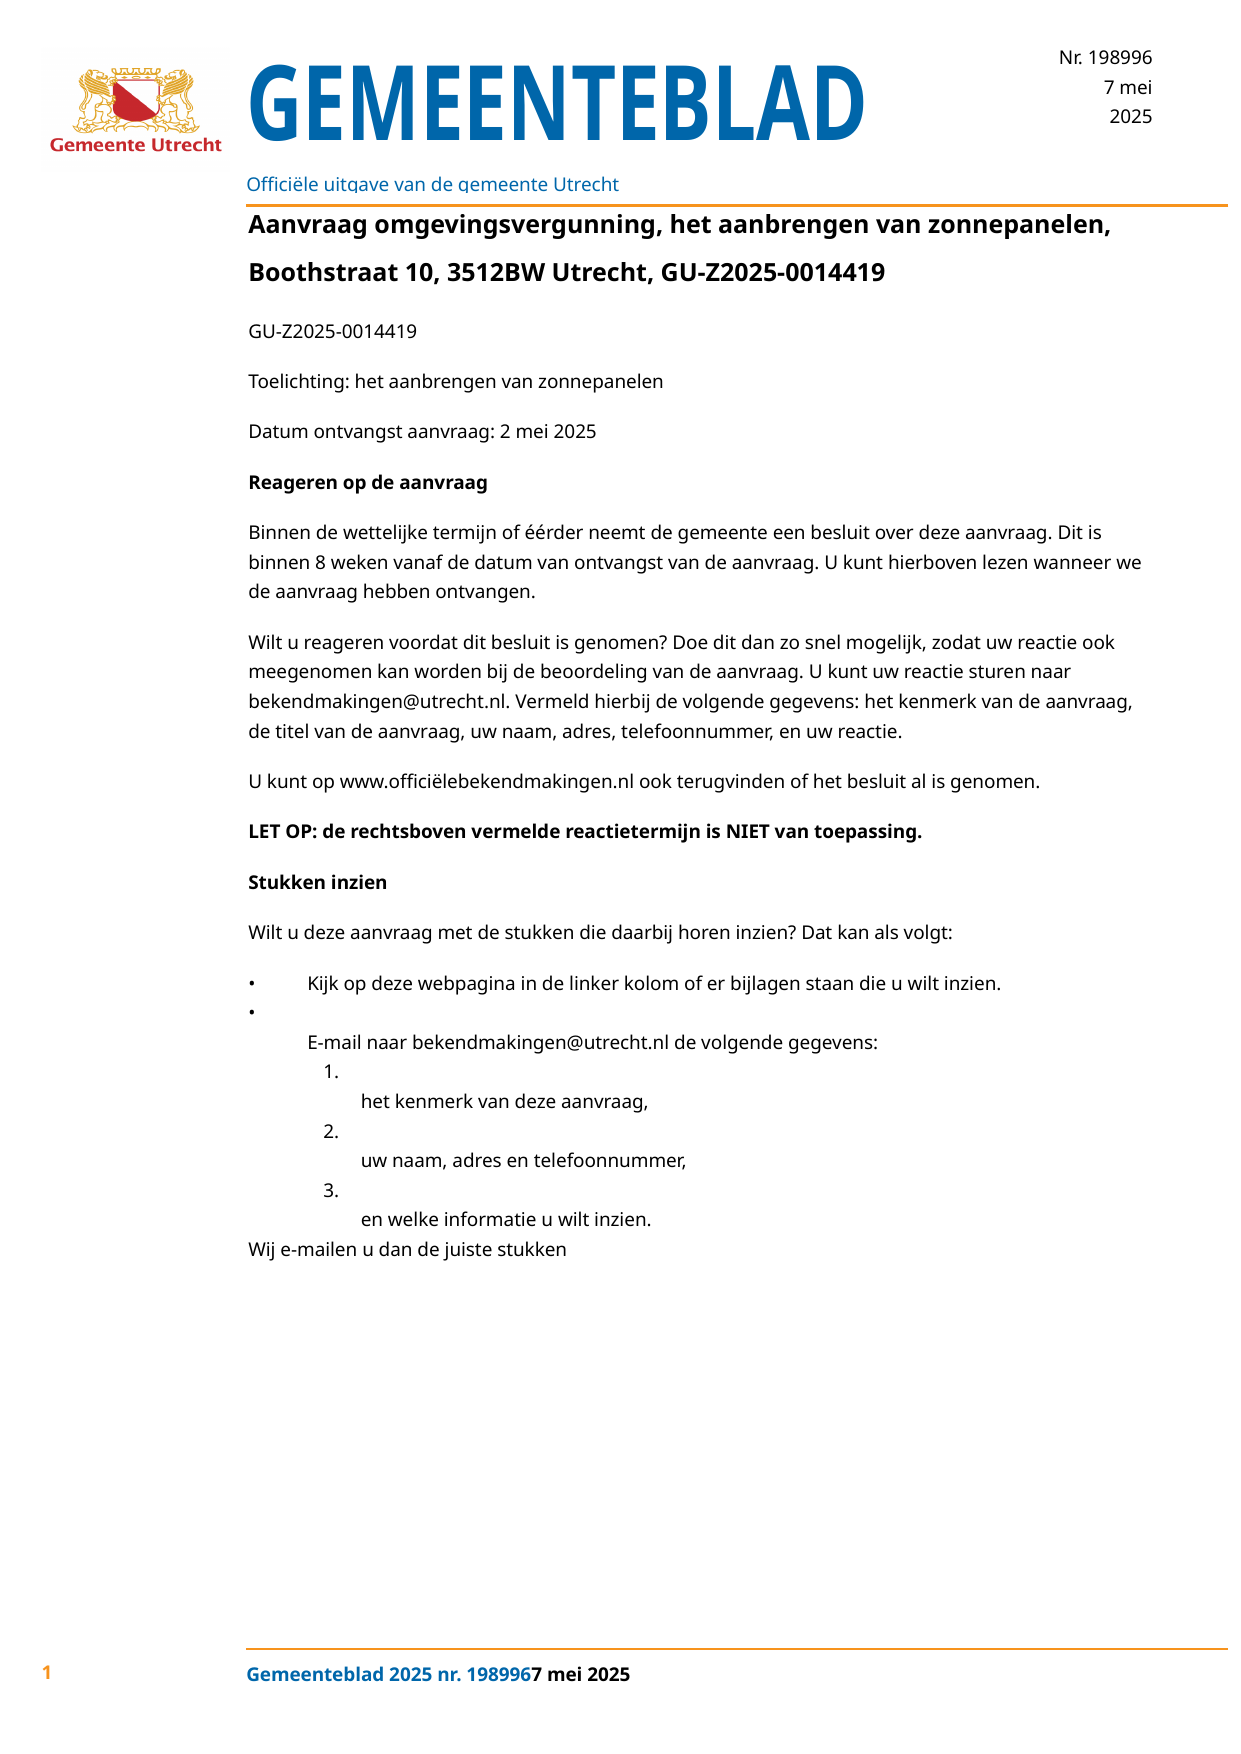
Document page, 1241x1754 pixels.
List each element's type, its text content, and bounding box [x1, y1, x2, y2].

list het kenmerk van deze aanvraag, [323, 1088, 1152, 1114]
text GU-Z2025-0014419 [248, 318, 1152, 344]
text LET OP: de rechtsboven vermelde reactietermijn is NIET van toepassing. [248, 819, 1152, 844]
text Wij e-mailen u dan de juiste stukken [248, 1236, 1152, 1262]
picture [41, 47, 231, 172]
list Kijk op deze webpagina in de linker kolom of er bijlagen staan die u wilt inzien. [248, 970, 1152, 996]
text U kunt op www.officiëlebekendmakingen.nl ook terugvinden of het besluit al is genomen. [248, 768, 1152, 794]
text Wilt u reageren voordat dit besluit is genomen? Doe dit dan zo snel mogelijk, zodat uw reactie ook meegenomen kan worden bij de beoordeling van de aanvraag. U kunt uw reactie sturen naar bekendmakingen@utrecht.nl. Vermeld hierbij de volgende gegevens: het kenmerk van de aanvraag, de titel van de aanvraag, uw naam, adres, telefoonnummer, en uw reactie. [248, 629, 1152, 744]
text Datum ontvangst aanvraag: 2 mei 2025 [248, 419, 1152, 444]
list uw naam, adres en telefoonnummer, [323, 1147, 1152, 1173]
list E-mail naar bekendmakingen@utrecht.nl de volgende gegevens: [248, 1029, 1152, 1055]
text Binnen de wettelijke termijn of éérder neemt de gemeente een besluit over deze aanvraag. Dit is binnen 8 weken vanaf de datum van ontvangst van de aanvraag. U kunt hierboven lezen wanneer we de aanvraag hebben ontvangen. [248, 519, 1152, 604]
text Aanvraag omgevingsvergunning, het aanbrengen van zonnepanelen, Boothstraat 10, 3512BW Utrecht, GU-Z2025-0014419 [248, 207, 1152, 288]
text Wilt u deze aanvraag met de stukken die daarbij horen inzien? Dat kan als volgt: [248, 919, 1152, 945]
list en welke informatie u wilt inzien. [323, 1207, 1152, 1232]
text Toelichting: het aanbrengen van zonnepanelen [248, 368, 1152, 394]
text Stukken inzien [248, 869, 1152, 895]
text Reageren op de aanvraag [248, 469, 1152, 495]
